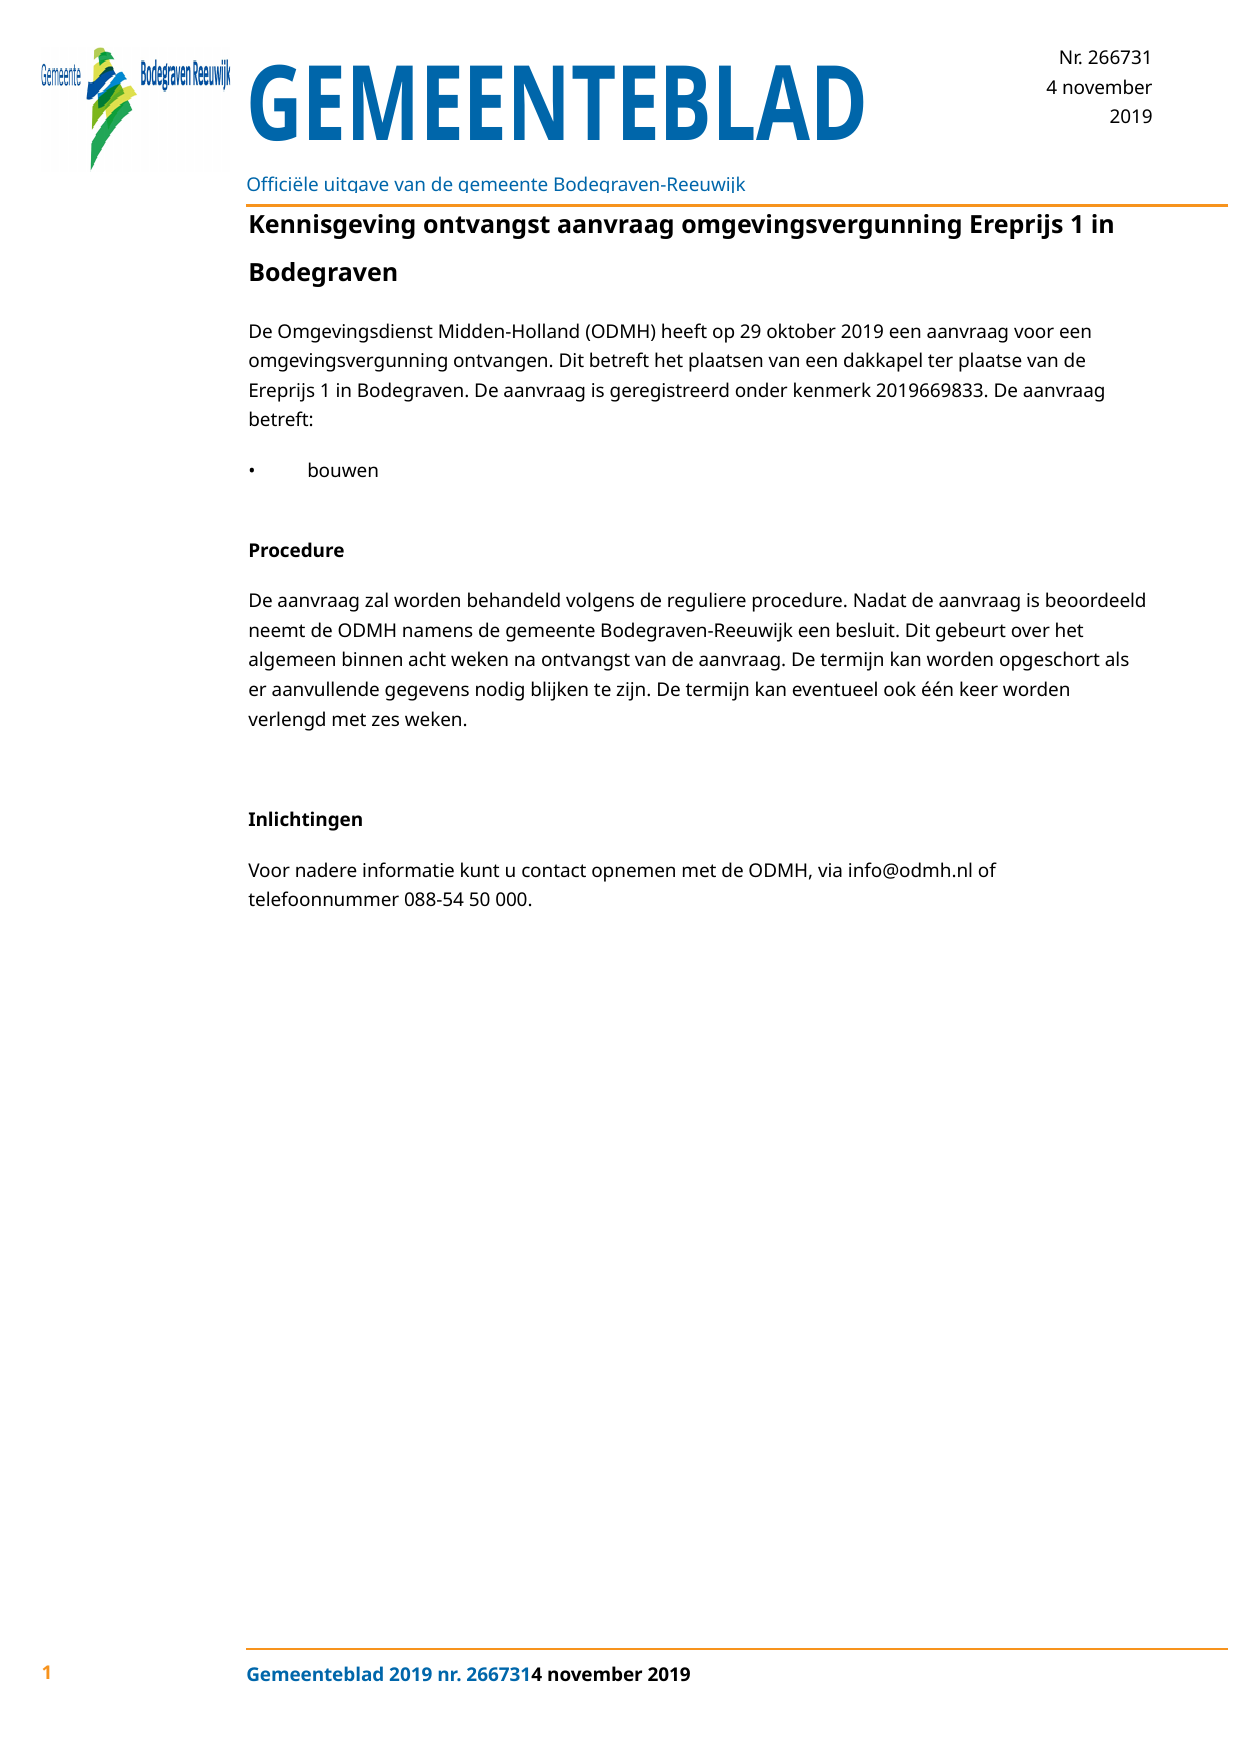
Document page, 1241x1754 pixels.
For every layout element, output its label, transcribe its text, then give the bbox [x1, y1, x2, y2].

text De Omgevingsdienst Midden-Holland (ODMH) heeft op 29 oktober 2019 een aanvraag voor een omgevingsvergunning ontvangen. Dit betreft het plaatsen van een dakkapel ter plaatse van de Ereprijs 1 in Bodegraven. De aanvraag is geregistreerd onder kenmerk 2019669833. De aanvraag betreft: [248, 318, 1152, 432]
text Kennisgeving ontvangst aanvraag omgevingsvergunning Ereprijs 1 in Bodegraven [248, 207, 1152, 288]
text Procedure [248, 537, 1152, 563]
text De aanvraag zal worden behandeld volgens de reguliere procedure. Nadat de aanvraag is beoordeeld neemt de ODMH namens de gemeente Bodegraven-Reeuwijk een besluit. Dit gebeurt over het algemeen binnen acht weken na ontvangst van de aanvraag. De termijn kan worden opgeschort als er aanvullende gegevens nodig blijken te zijn. De termijn kan eventueel ook één keer worden verlengd met zes weken. [248, 587, 1152, 732]
picture [41, 47, 231, 172]
text Inlichtingen [248, 807, 1152, 832]
list bouwen [248, 457, 1152, 483]
text Voor nadere informatie kunt u contact opnemen met de ODMH, via info@odmh.nl of telefoonnummer 088-54 50 000. [248, 857, 1152, 912]
